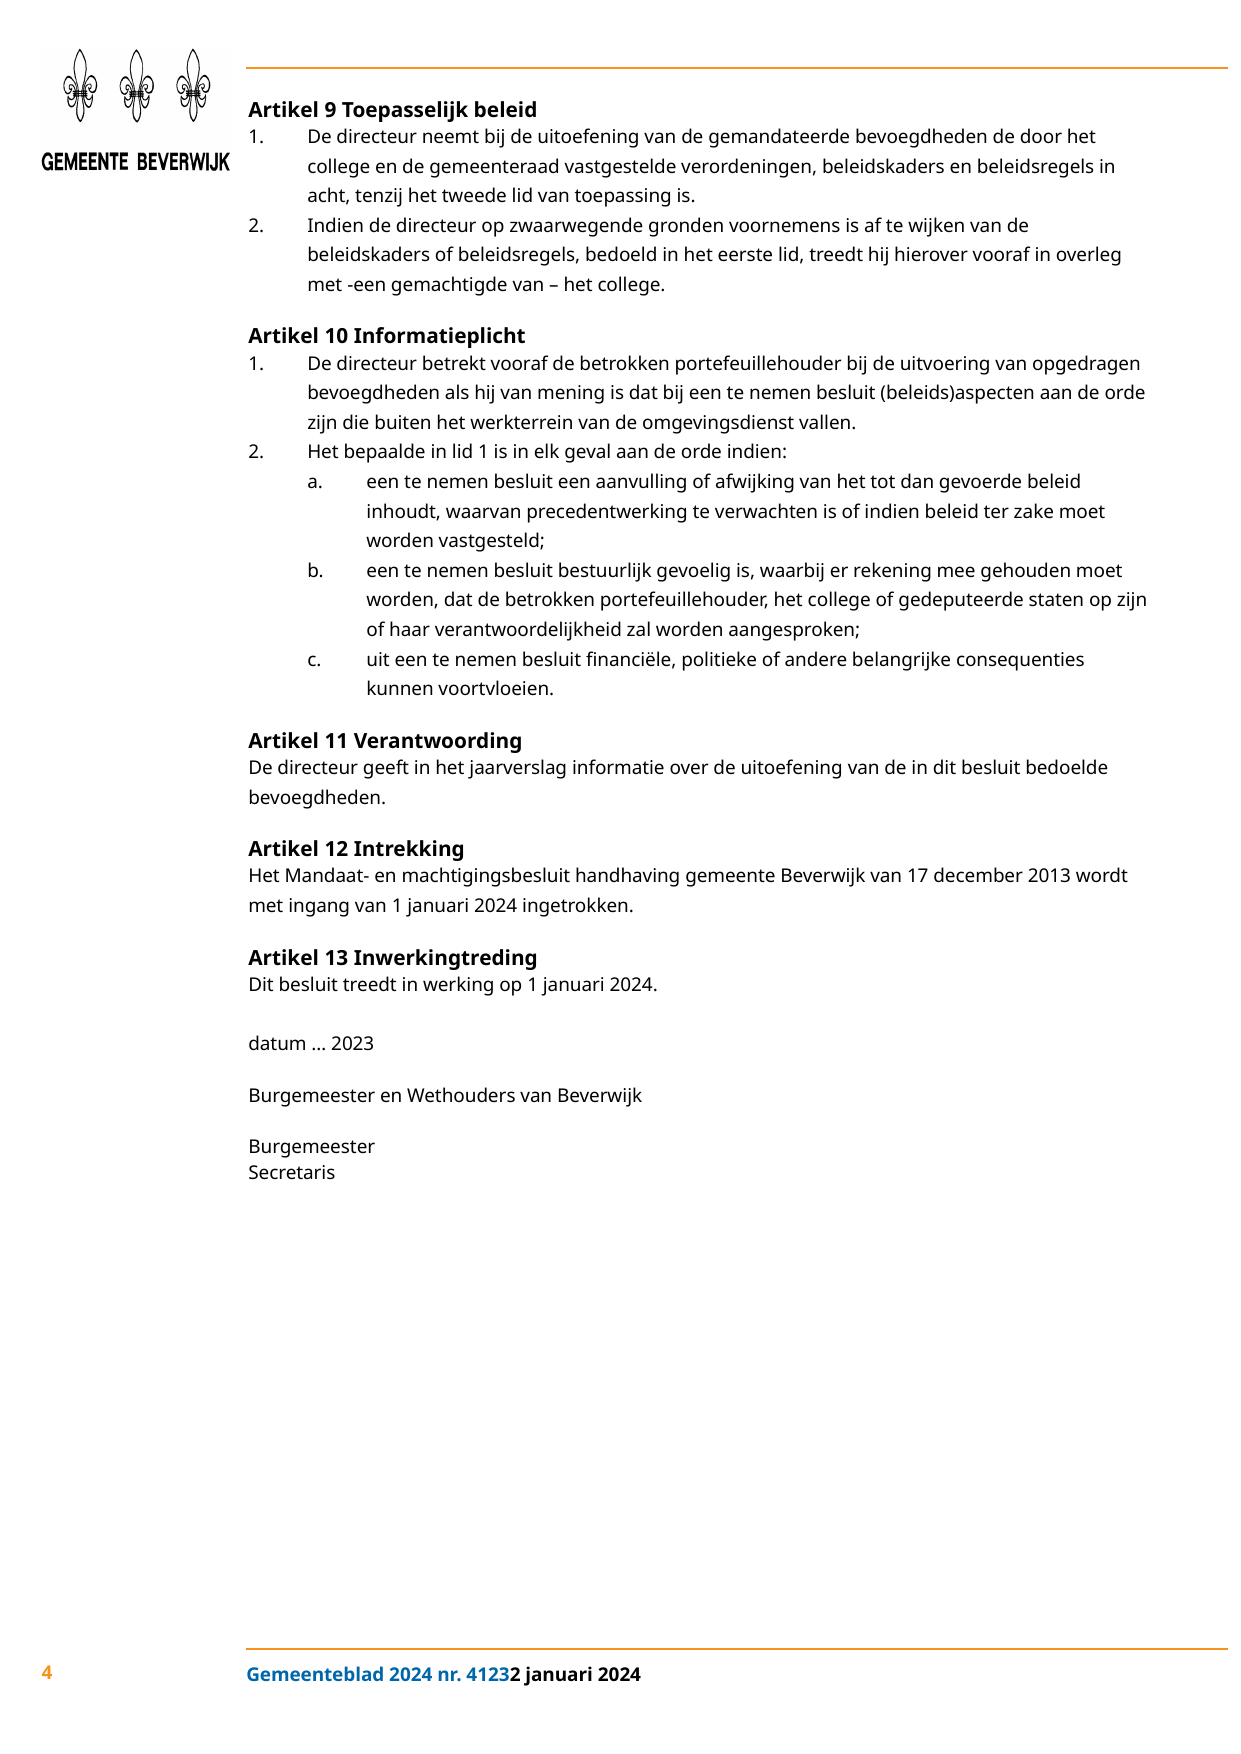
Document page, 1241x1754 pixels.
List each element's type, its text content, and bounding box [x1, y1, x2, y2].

text Dit besluit treedt in werking op 1 januari 2024. [248, 971, 1152, 997]
text De directeur geeft in het jaarverslag informatie over de uitoefening van de in dit besluit bedoelde bevoegdheden. [248, 754, 1152, 809]
list De directeur betrekt vooraf de betrokken portefeuillehouder bij de uitvoering van opgedragen bevoegdheden als hij van mening is dat bij een te nemen besluit (beleids)aspecten aan de orde zijn die buiten het werkterrein van de omgevingsdienst vallen. [248, 350, 1152, 435]
text Artikel 10 Informatieplicht [248, 322, 1152, 350]
list Het bepaalde in lid 1 is in elk geval aan de orde indien: [248, 439, 1152, 464]
text Secretaris [248, 1159, 1152, 1185]
list een te nemen besluit bestuurlijk gevoelig is, waarbij er rekening mee gehouden moet worden, dat de betrokken portefeuillehouder, het college of gedeputeerde staten op zijn of haar verantwoordelijkheid zal worden aangesproken; [307, 557, 1152, 642]
text Artikel 11 Verantwoording [248, 726, 1152, 754]
list De directeur neemt bij de uitoefening van de gemandateerde bevoegdheden de door het college en de gemeenteraad vastgestelde verordeningen, beleidskaders en beleidsregels in acht, tenzij het tweede lid van toepassing is. [248, 123, 1152, 208]
list uit een te nemen besluit financiële, politieke of andere belangrijke consequenties kunnen voortvloeien. [307, 646, 1152, 701]
picture [41, 47, 231, 172]
list een te nemen besluit een aanvulling of afwijking van het tot dan gevoerde beleid inhoudt, waarvan precedentwerking te verwachten is of indien beleid ter zake moet worden vastgesteld; [307, 468, 1152, 553]
text Artikel 13 Inwerkingtreding [248, 943, 1152, 971]
text Burgemeester en Wethouders van Beverwijk [248, 1082, 1152, 1107]
list Indien de directeur op zwaarwegende gronden voornemens is af te wijken van de beleidskaders of beleidsregels, bedoeld in het eerste lid, treedt hij hierover vooraf in overleg met -een gemachtigde van – het college. [248, 212, 1152, 297]
text Het Mandaat- en machtigingsbesluit handhaving gemeente Beverwijk van 17 december 2013 wordt met ingang van 1 januari 2024 ingetrokken. [248, 863, 1152, 918]
text Artikel 9 Toepasselijk beleid [248, 95, 1152, 123]
text Burgemeester [248, 1133, 1152, 1159]
text datum … 2023 [248, 1030, 1152, 1056]
text Artikel 12 Intrekking [248, 834, 1152, 863]
